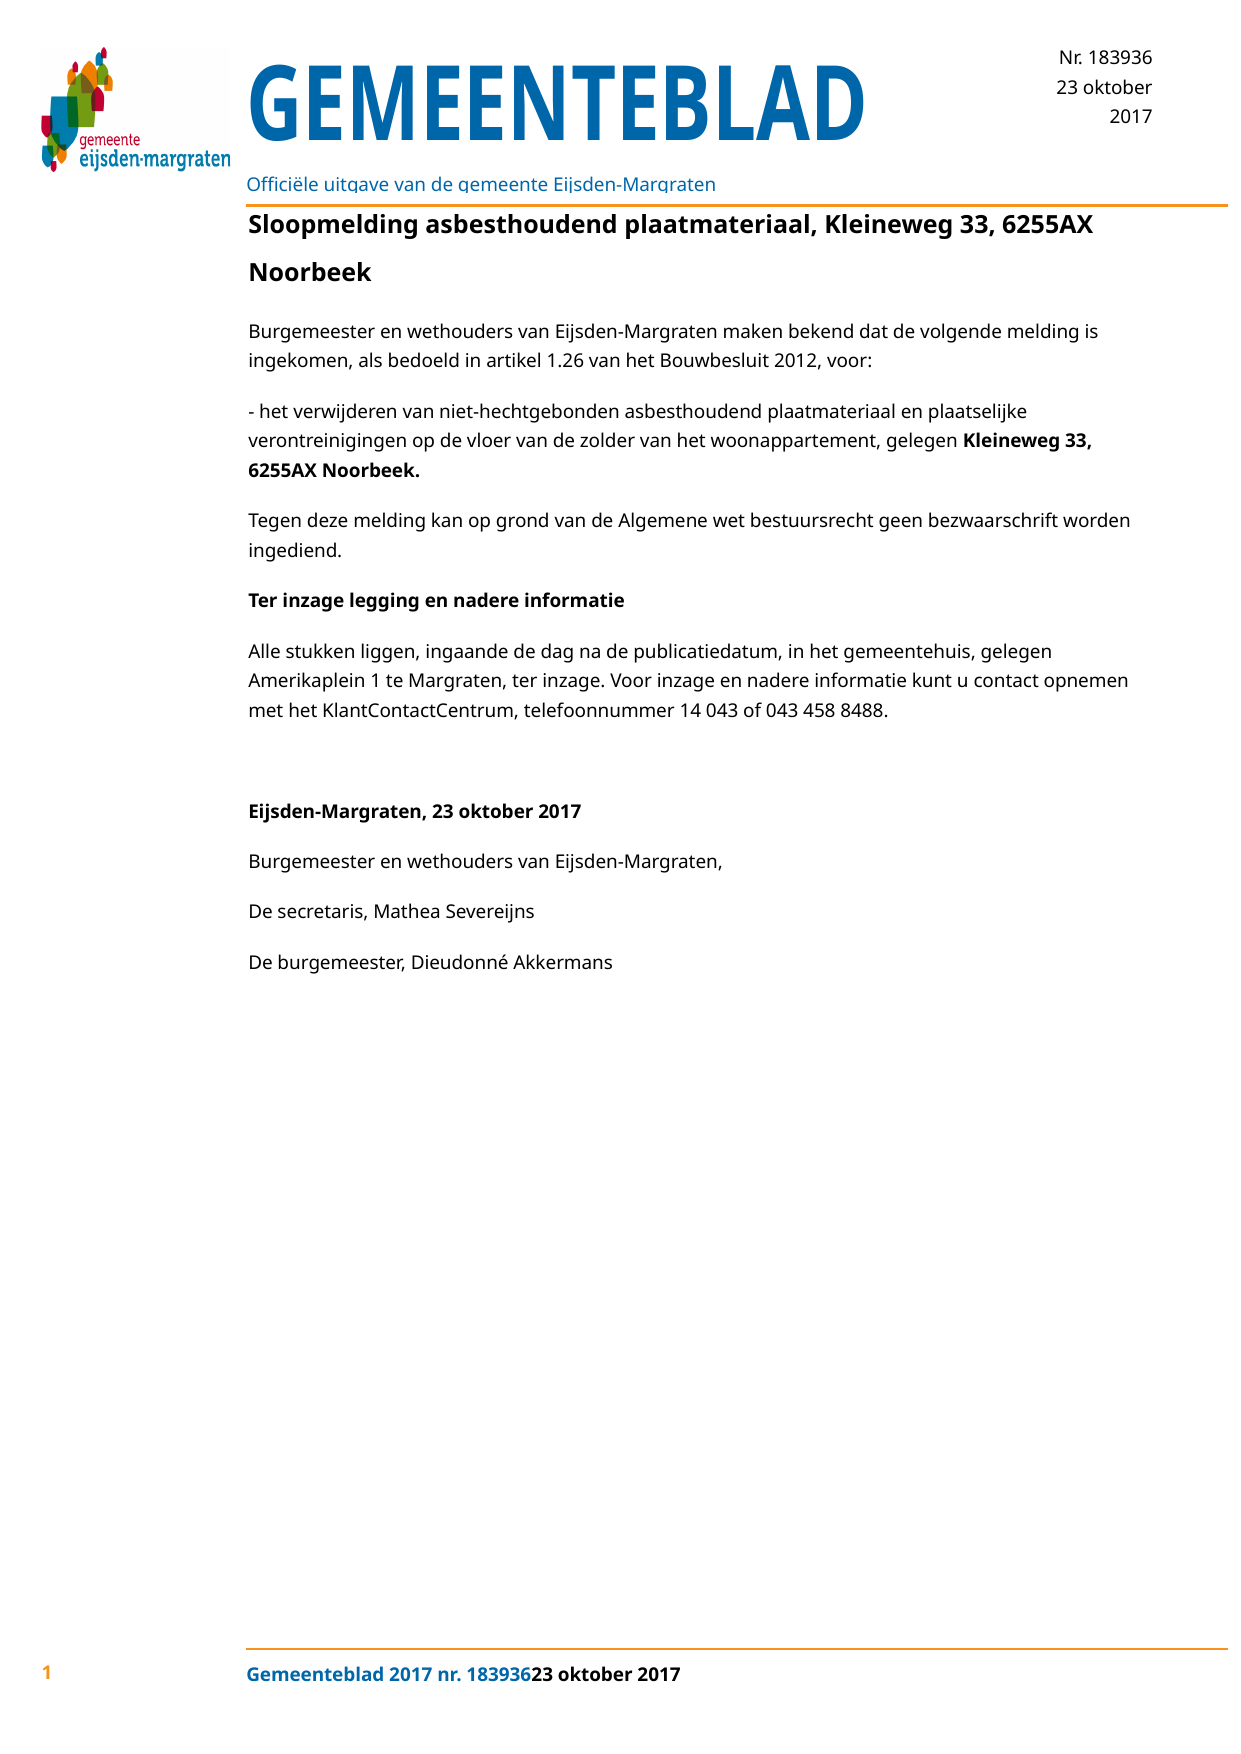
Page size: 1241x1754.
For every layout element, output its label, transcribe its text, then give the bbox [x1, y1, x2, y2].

text Sloopmelding asbesthoudend plaatmateriaal, Kleineweg 33, 6255AX Noorbeek [248, 207, 1152, 288]
text Eijsden-Margraten, 23 oktober 2017 [248, 798, 1152, 824]
text Tegen deze melding kan op grond van de Algemene wet bestuursrecht geen bezwaarschrift worden ingediend. [248, 507, 1152, 563]
picture [41, 47, 231, 172]
text Burgemeester en wethouders van Eijsden-Margraten, [248, 848, 1152, 874]
text Burgemeester en wethouders van Eijsden-Margraten maken bekend dat de volgende melding is ingekomen, als bedoeld in artikel 1.26 van het Bouwbesluit 2012, voor: [248, 318, 1152, 373]
text De burgemeester, Dieudonné Akkermans [248, 949, 1152, 975]
text Alle stukken liggen, ingaande de dag na de publicatiedatum, in het gemeentehuis, gelegen Amerikaplein 1 te Margraten, ter inzage. Voor inzage en nadere informatie kunt u contact opnemen met het KlantContactCentrum, telefoonnummer 14 043 of 043 458 8488. [248, 638, 1152, 723]
text Ter inzage legging en nadere informatie [248, 587, 1152, 613]
text De secretaris, Mathea Severeijns [248, 899, 1152, 924]
text - het verwijderen van niet-hechtgebonden asbesthoudend plaatmateriaal en plaatselijke verontreinigingen op de vloer van de zolder van het woonappartement, gelegen Kleineweg 33, 6255AX Noorbeek. [248, 398, 1152, 483]
